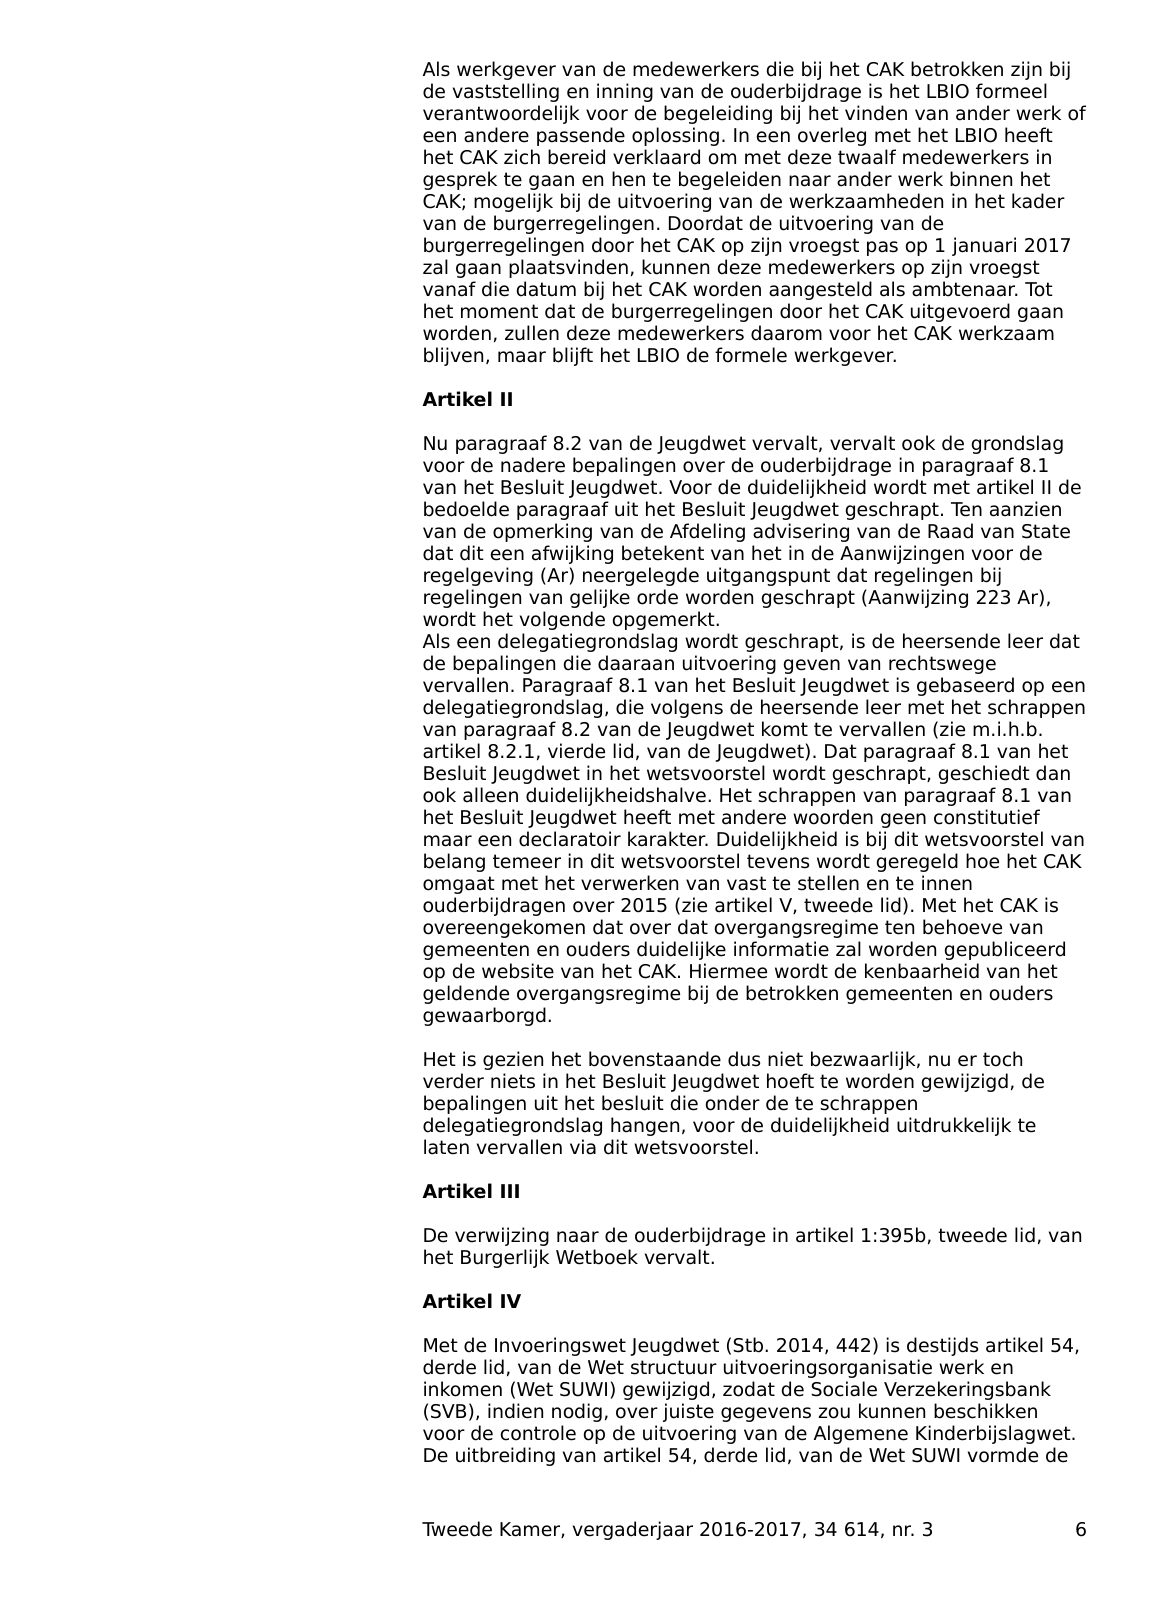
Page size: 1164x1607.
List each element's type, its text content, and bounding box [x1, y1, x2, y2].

subtitle Artikel II [422, 389, 1087, 411]
text De verwijzing naar de ouderbijdrage in artikel 1:395b, tweede lid, van het Burgerlijk Wetboek vervalt. [422, 1225, 1087, 1269]
text Als werkgever van de medewerkers die bij het CAK betrokken zijn bij de vaststelling en inning van de ouderbijdrage is het LBIO formeel verantwoordelijk voor de begeleiding bij het vinden van ander werk of een andere passende oplossing. In een overleg met het LBIO heeft het CAK zich bereid verklaard om met deze twaalf medewerkers in gesprek te gaan en hen te begeleiden naar ander werk binnen het CAK; mogelijk bij de uitvoering van de werkzaamheden in het kader van de burgerregelingen. Doordat de uitvoering van de burgerregelingen door het CAK op zijn vroegst pas op 1 januari 2017 zal gaan plaatsvinden, kunnen deze medewerkers op zijn vroegst vanaf die datum bij het CAK worden aangesteld als ambtenaar. Tot het moment dat de burgerregelingen door het CAK uitgevoerd gaan worden, zullen deze medewerkers daarom voor het CAK werkzaam blijven, maar blijft het LBIO de formele werkgever. [422, 59, 1087, 367]
text Nu paragraaf 8.2 van de Jeugdwet vervalt, vervalt ook de grondslag voor de nadere bepalingen over de ouderbijdrage in paragraaf 8.1 van het Besluit Jeugdwet. Voor de duidelijkheid wordt met artikel II de bedoelde paragraaf uit het Besluit Jeugdwet geschrapt. Ten aanzien van de opmerking van de Afdeling advisering van de Raad van State dat dit een afwijking betekent van het in de Aanwijzingen voor de regelgeving (Ar) neergelegde uitgangspunt dat regelingen bij regelingen van gelijke orde worden geschrapt (Aanwijzing 223 Ar), wordt het volgende opgemerkt. [422, 433, 1087, 631]
text Met de Invoeringswet Jeugdwet (Stb. 2014, 442) is destijds artikel 54, derde lid, van de Wet structuur uitvoeringsorganisatie werk en inkomen (Wet SUWI) gewijzigd, zodat de Sociale Verzekeringsbank (SVB), indien nodig, over juiste gegevens zou kunnen beschikken voor de controle op de uitvoering van de Algemene Kinderbijslagwet. De uitbreiding van artikel 54, derde lid, van de Wet SUWI vormde de [422, 1335, 1087, 1467]
subtitle Artikel IV [422, 1291, 1087, 1313]
subtitle Artikel III [422, 1181, 1087, 1203]
text Als een delegatiegrondslag wordt geschrapt, is de heersende leer dat de bepalingen die daaraan uitvoering geven van rechtswege vervallen. Paragraaf 8.1 van het Besluit Jeugdwet is gebaseerd op een delegatiegrondslag, die volgens de heersende leer met het schrappen van paragraaf 8.2 van de Jeugdwet komt te vervallen (zie m.i.h.b. artikel 8.2.1, vierde lid, van de Jeugdwet). Dat paragraaf 8.1 van het Besluit Jeugdwet in het wetsvoorstel wordt geschrapt, geschiedt dan ook alleen duidelijkheidshalve. Het schrappen van paragraaf 8.1 van het Besluit Jeugdwet heeft met andere woorden geen constitutief maar een declaratoir karakter. Duidelijkheid is bij dit wetsvoorstel van belang temeer in dit wetsvoorstel tevens wordt geregeld hoe het CAK omgaat met het verwerken van vast te stellen en te innen ouderbijdragen over 2015 (zie artikel V, tweede lid). Met het CAK is overeengekomen dat over dat overgangsregime ten behoeve van gemeenten en ouders duidelijke informatie zal worden gepubliceerd op de website van het CAK. Hiermee wordt de kenbaarheid van het geldende overgangsregime bij de betrokken gemeenten en ouders gewaarborgd. [422, 631, 1087, 1027]
text Het is gezien het bovenstaande dus niet bezwaarlijk, nu er toch verder niets in het Besluit Jeugdwet hoeft te worden gewijzigd, de bepalingen uit het besluit die onder de te schrappen delegatiegrondslag hangen, voor de duidelijkheid uitdrukkelijk te laten vervallen via dit wetsvoorstel. [422, 1049, 1087, 1159]
